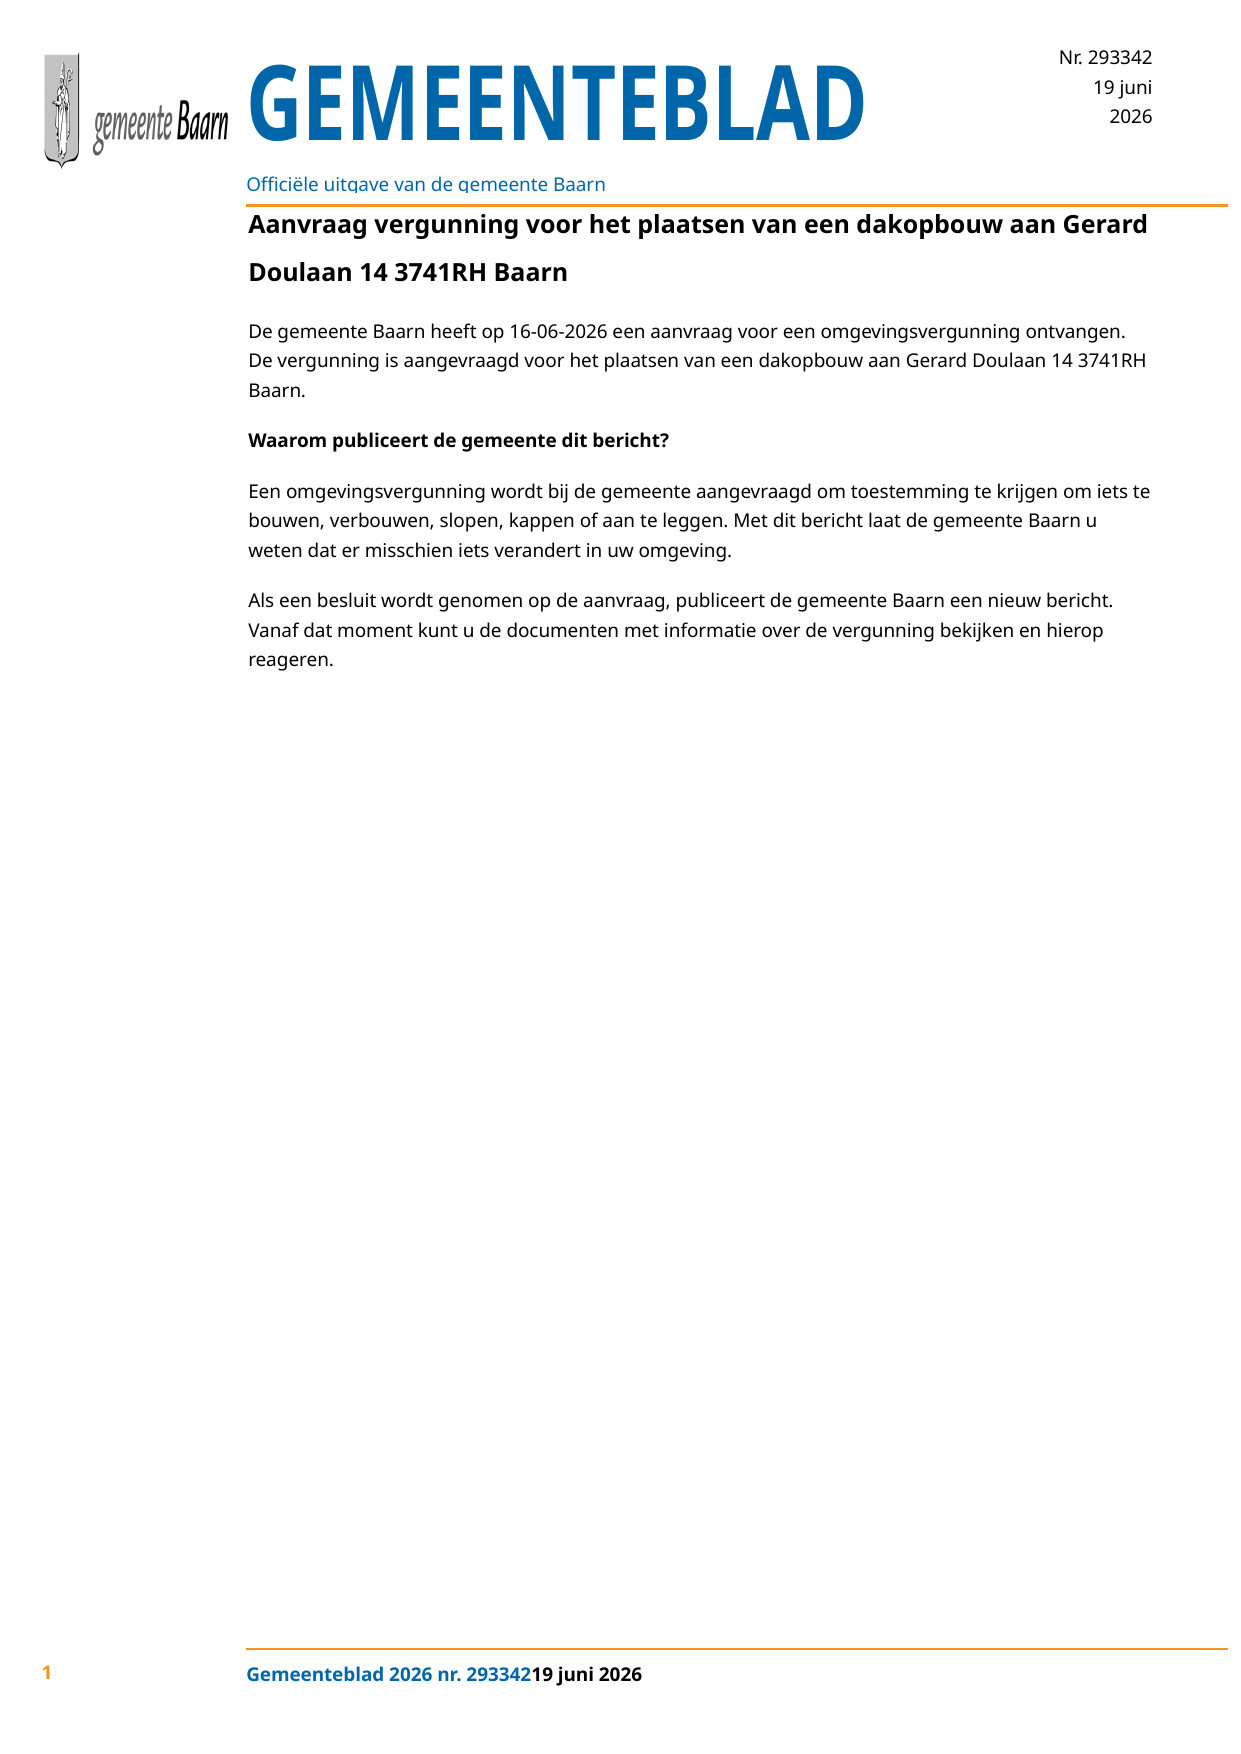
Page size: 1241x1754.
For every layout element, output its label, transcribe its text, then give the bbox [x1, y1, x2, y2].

text Aanvraag vergunning voor het plaatsen van een dakopbouw aan Gerard Doulaan 14 3741RH Baarn [248, 207, 1152, 288]
picture [41, 47, 231, 172]
text Een omgevingsvergunning wordt bij de gemeente aangevraagd om toestemming te krijgen om iets te bouwen, verbouwen, slopen, kappen of aan te leggen. Met dit bericht laat de gemeente Baarn u weten dat er misschien iets verandert in uw omgeving. [248, 478, 1152, 563]
text Waarom publiceert de gemeente dit bericht? [248, 427, 1152, 453]
text De gemeente Baarn heeft op 16-06-2026 een aanvraag voor een omgevingsvergunning ontvangen. De vergunning is aangevraagd voor het plaatsen van een dakopbouw aan Gerard Doulaan 14 3741RH Baarn. [248, 318, 1152, 403]
text Als een besluit wordt genomen op de aanvraag, publiceert de gemeente Baarn een nieuw bericht. Vanaf dat moment kunt u de documenten met informatie over de vergunning bekijken en hierop reageren. [248, 587, 1152, 672]
